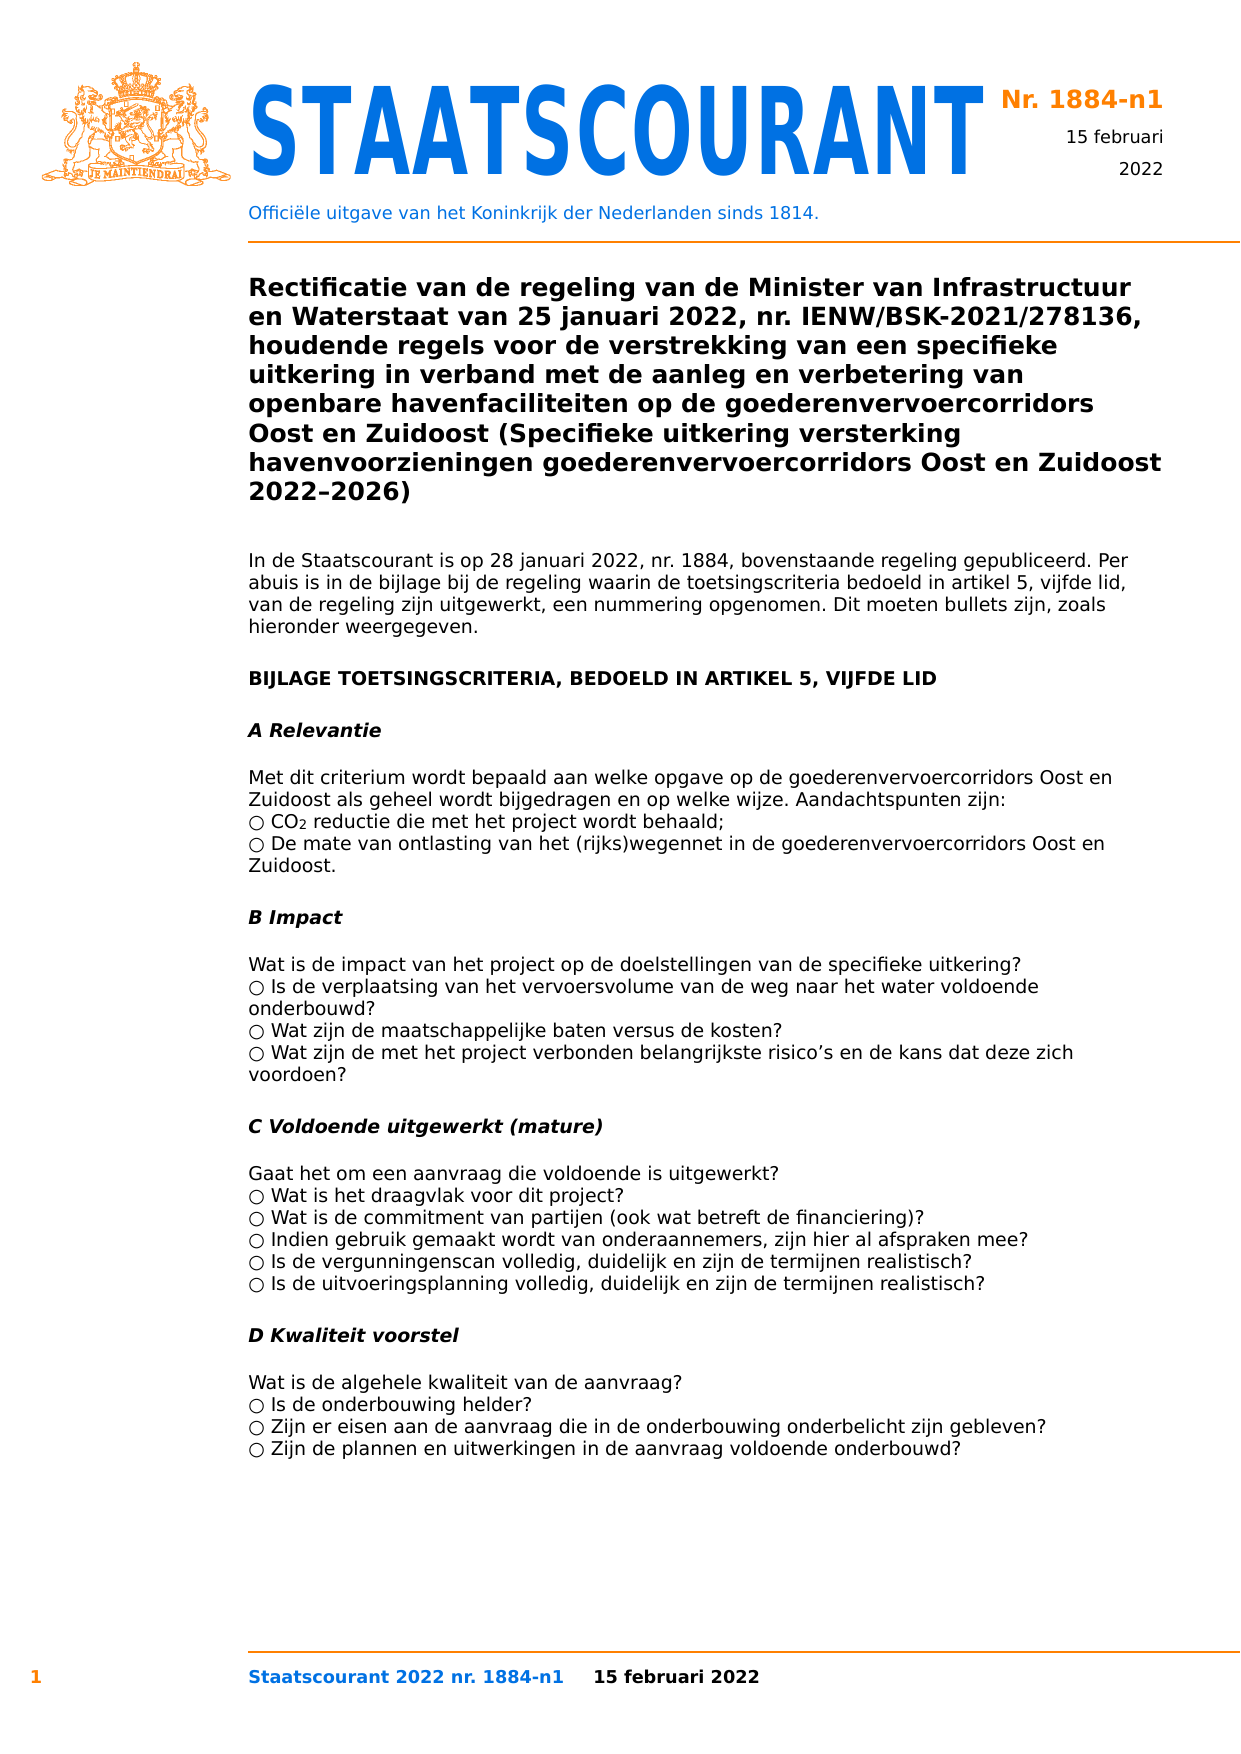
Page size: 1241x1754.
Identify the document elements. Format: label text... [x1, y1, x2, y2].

subtitle B Impact [248, 907, 1163, 929]
table_cell 15 februari [998, 121, 1240, 153]
table_header STAATSCOURANT [248, 62, 998, 203]
text Gaat het om een aanvraag die voldoende is uitgewerkt? [248, 1163, 1163, 1185]
text ○ Wat zijn de met het project verbonden belangrijkste risico’s en de kans dat deze zich voordoen? [248, 1042, 1163, 1086]
subtitle D Kwaliteit voorstel [248, 1324, 1163, 1347]
subtitle C Voldoende uitgewerkt (mature) [248, 1116, 1163, 1138]
table_header Nr. 1884-n1 [998, 62, 1240, 121]
table_cell Officiële uitgave van het Koninkrijk der Nederlanden sinds 1814. [248, 203, 1240, 241]
text Wat is de algehele kwaliteit van de aanvraag? [248, 1372, 1163, 1393]
table_cell 2022 [998, 153, 1240, 203]
text Met dit criterium wordt bepaald aan welke opgave op de goederenvervoercorridors Oost en Zuidoost als geheel wordt bijgedragen en op welke wijze. Aandachtspunten zijn: [248, 767, 1163, 811]
text ○ Is de verplaatsing van het vervoersvolume van de weg naar het water voldoende onderbouwd? [248, 976, 1163, 1020]
text ○ Wat is de commitment van partijen (ook wat betreft de financiering)? [248, 1207, 1163, 1229]
text ○ Is de onderbouwing helder? [248, 1393, 1163, 1416]
text ○ Is de vergunningenscan volledig, duidelijk en zijn de termijnen realistisch? [248, 1251, 1163, 1273]
text Wat is de impact van het project op de doelstellingen van de specifieke uitkering? [248, 954, 1163, 976]
subtitle BIJLAGE TOETSINGSCRITERIA, BEDOELD IN ARTIKEL 5, VIJFDE LID [248, 668, 1163, 690]
text ○ Zijn er eisen aan de aanvraag die in de onderbouwing onderbelicht zijn gebleven? [248, 1416, 1163, 1437]
text ○ Wat zijn de maatschappelijke baten versus de kosten? [248, 1020, 1163, 1042]
text ○ De mate van ontlasting van het (rijks)wegennet in de goederenvervoercorridors Oost en Zuidoost. [248, 833, 1163, 877]
picture [41, 62, 231, 186]
text ○ Is de uitvoeringsplanning volledig, duidelijk en zijn de termijnen realistisch? [248, 1273, 1163, 1294]
text ○ Zijn de plannen en uitwerkingen in de aanvraag voldoende onderbouwd? [248, 1437, 1163, 1459]
text ○ Wat is het draagvlak voor dit project? [248, 1185, 1163, 1207]
subtitle Rectificatie van de regeling van de Minister van Infrastructuur en Waterstaat van 25 januari 2022, nr. IENW/BSK-2021/278136, houdende regels voor de verstrekking van een specifieke uitkering in verband met de aanleg en verbetering van openbare havenfaciliteiten op de goederenvervoercorridors Oost en Zuidoost (Specifieke uitkering versterking havenvoorzieningen goederenvervoercorridors Oost en Zuidoost 2022–2026) [248, 273, 1163, 506]
text ○ Indien gebruik gemaakt wordt van onderaannemers, zijn hier al afspraken mee? [248, 1229, 1163, 1251]
text ○ CO2 reductie die met het project wordt behaald; [248, 811, 1163, 833]
subtitle A Relevantie [248, 720, 1163, 742]
table_header [25, 62, 248, 241]
text In de Staatscourant is op 28 januari 2022, nr. 1884, bovenstaande regeling gepubliceerd. Per abuis is in de bijlage bij de regeling waarin de toetsingscriteria bedoeld in artikel 5, vijfde lid, van de regeling zijn uitgewerkt, een nummering opgenomen. Dit moeten bullets zijn, zoals hieronder weergegeven. [248, 550, 1163, 638]
